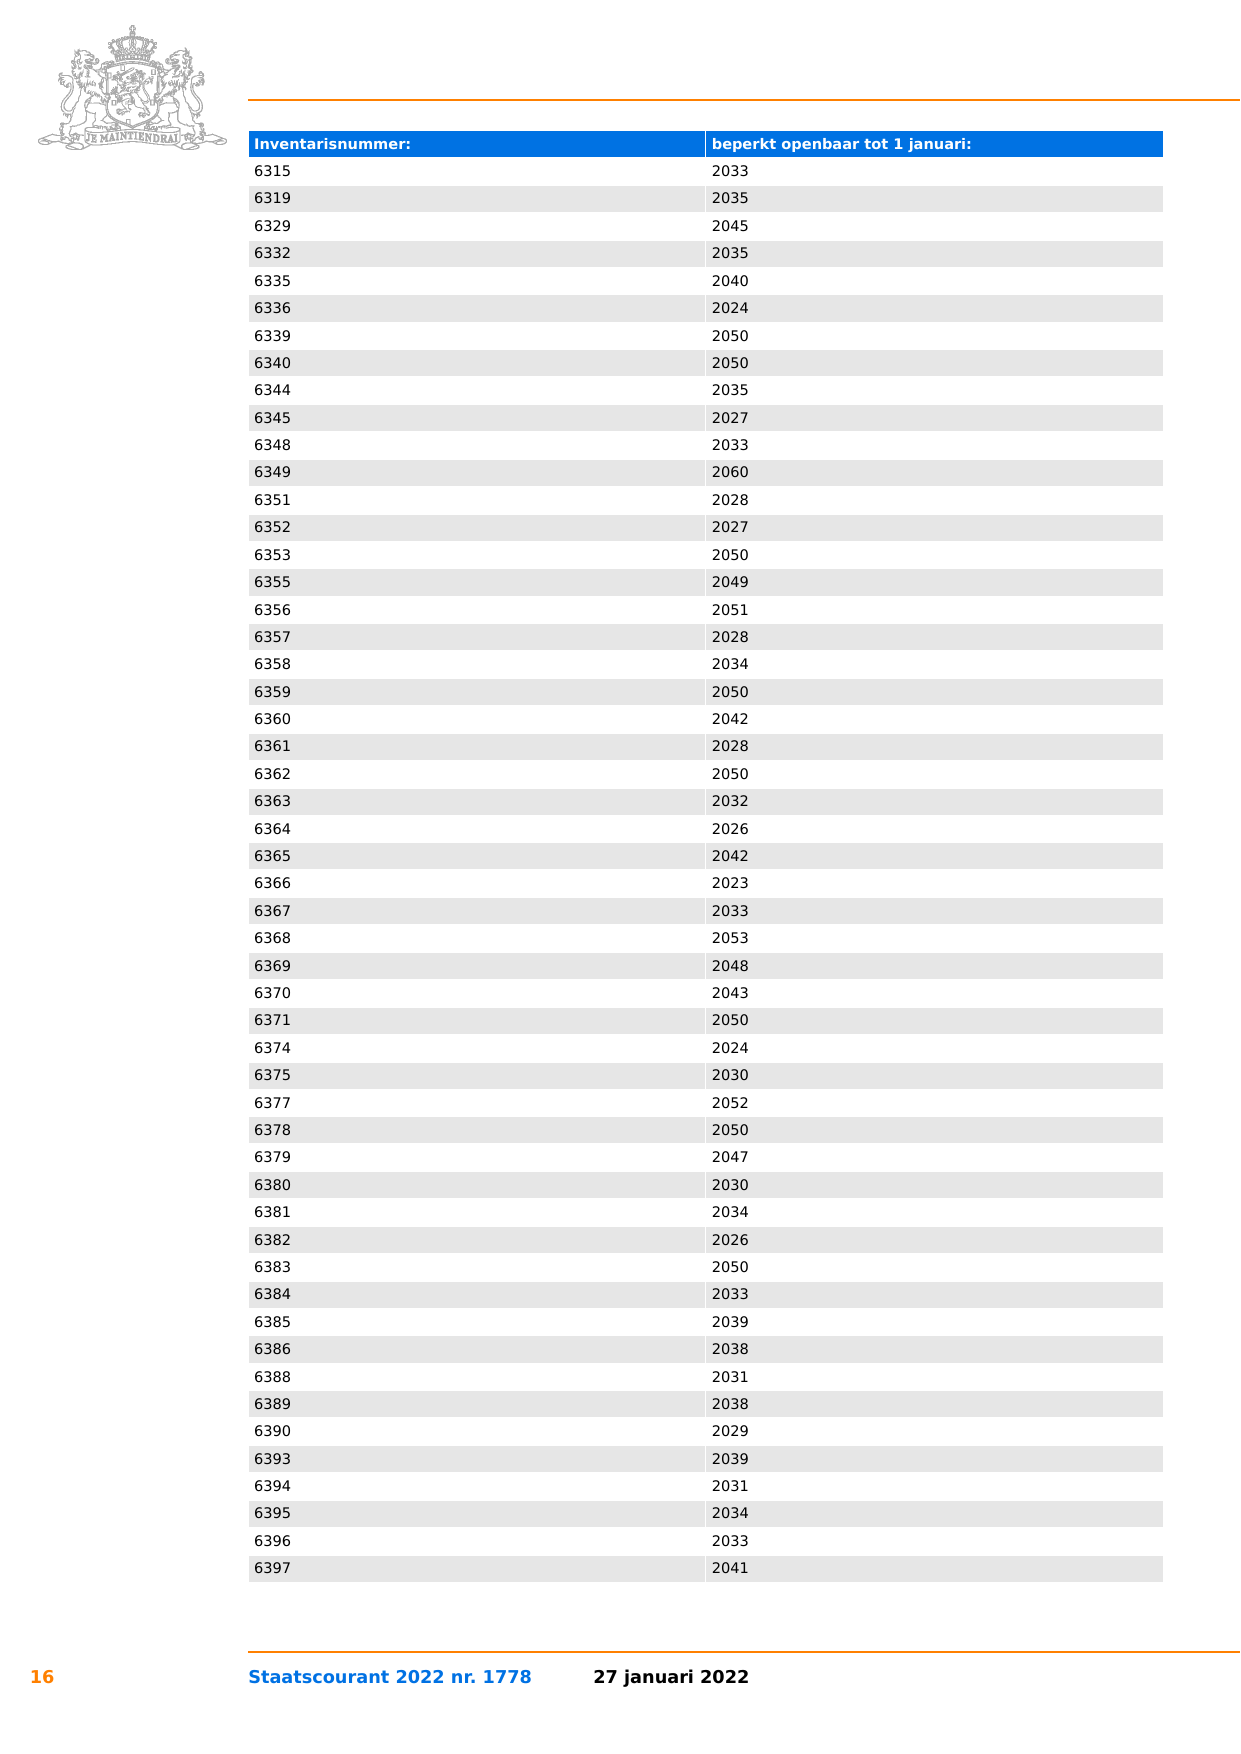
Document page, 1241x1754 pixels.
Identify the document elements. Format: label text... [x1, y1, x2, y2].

table_cell 6356 [249, 597, 705, 623]
table_cell 6360 [249, 706, 705, 733]
table_cell 2052 [706, 1090, 1163, 1116]
table_cell 6329 [249, 213, 705, 239]
table_cell 2033 [706, 158, 1163, 185]
table_cell 2039 [706, 1446, 1163, 1472]
table_cell 6368 [249, 925, 705, 952]
table_cell 6380 [249, 1172, 705, 1198]
table_cell 6395 [249, 1501, 705, 1527]
table_cell 6388 [249, 1364, 705, 1390]
table_cell 2031 [706, 1364, 1163, 1390]
table_cell 6366 [249, 871, 705, 897]
table_cell 6355 [249, 569, 705, 596]
table_cell 6351 [249, 487, 705, 513]
table_cell 6367 [249, 898, 705, 924]
table_cell 2023 [706, 871, 1163, 897]
table_cell 6319 [249, 186, 705, 212]
table_cell 2033 [706, 1528, 1163, 1554]
table_cell 6344 [249, 378, 705, 404]
table_cell 2050 [706, 350, 1163, 376]
table_cell 6375 [249, 1063, 705, 1089]
table_cell 6397 [249, 1556, 705, 1582]
table_cell 2050 [706, 761, 1163, 787]
table_header beperkt openbaar tot 1 januari: [706, 131, 1163, 157]
table_cell 6362 [249, 761, 705, 787]
table_cell 2050 [706, 1008, 1163, 1034]
table_cell 6336 [249, 295, 705, 322]
table_cell 2038 [706, 1336, 1163, 1363]
table_cell 2027 [706, 515, 1163, 541]
table_cell 2047 [706, 1145, 1163, 1171]
table_cell 2040 [706, 268, 1163, 294]
table_cell 6389 [249, 1391, 705, 1417]
table_cell 6379 [249, 1145, 705, 1171]
table_cell 2028 [706, 487, 1163, 513]
table_cell 6348 [249, 432, 705, 459]
table_cell 2024 [706, 295, 1163, 322]
table_cell 6357 [249, 624, 705, 650]
table_cell 6352 [249, 515, 705, 541]
table_cell 2034 [706, 651, 1163, 678]
table_cell 6393 [249, 1446, 705, 1472]
table_cell 2050 [706, 679, 1163, 705]
table_header Inventarisnummer: [249, 131, 705, 157]
table_cell 2034 [706, 1199, 1163, 1226]
table_cell 6364 [249, 816, 705, 842]
table_cell 6396 [249, 1528, 705, 1554]
table_cell 2032 [706, 789, 1163, 815]
table_cell 2030 [706, 1063, 1163, 1089]
table_cell 2033 [706, 432, 1163, 459]
table_cell 6315 [249, 158, 705, 185]
table_cell 2033 [706, 898, 1163, 924]
table_cell 2048 [706, 953, 1163, 979]
table_cell 2035 [706, 241, 1163, 267]
table_cell 6384 [249, 1282, 705, 1308]
table_cell 2028 [706, 624, 1163, 650]
table_cell 6345 [249, 405, 705, 431]
table_cell 2035 [706, 186, 1163, 212]
table_cell 2041 [706, 1556, 1163, 1582]
table_cell 6390 [249, 1419, 705, 1445]
table_cell 2049 [706, 569, 1163, 596]
table_cell 2026 [706, 816, 1163, 842]
table_cell 2024 [706, 1035, 1163, 1061]
table_cell 6361 [249, 734, 705, 760]
table_cell 6383 [249, 1254, 705, 1281]
table_cell 6369 [249, 953, 705, 979]
table_cell 2027 [706, 405, 1163, 431]
table_cell 6363 [249, 789, 705, 815]
table_cell 2034 [706, 1501, 1163, 1527]
table_cell 2050 [706, 1254, 1163, 1281]
table_cell 6382 [249, 1227, 705, 1253]
table_cell 2060 [706, 460, 1163, 486]
table_cell 2050 [706, 323, 1163, 349]
table_cell 6386 [249, 1336, 705, 1363]
table_cell 2050 [706, 1117, 1163, 1143]
table_cell 6385 [249, 1309, 705, 1335]
table_cell 6394 [249, 1473, 705, 1500]
table_cell 2026 [706, 1227, 1163, 1253]
table_cell 2050 [706, 542, 1163, 568]
table_cell 2043 [706, 980, 1163, 1007]
table_cell 2031 [706, 1473, 1163, 1500]
table_cell 2028 [706, 734, 1163, 760]
table_cell 6370 [249, 980, 705, 1007]
table_cell 6335 [249, 268, 705, 294]
table_cell 6371 [249, 1008, 705, 1034]
table_cell 6349 [249, 460, 705, 486]
table_cell 2051 [706, 597, 1163, 623]
table_cell 6340 [249, 350, 705, 376]
table_cell 6339 [249, 323, 705, 349]
table_cell 6378 [249, 1117, 705, 1143]
table_cell 6365 [249, 843, 705, 869]
table_cell 6381 [249, 1199, 705, 1226]
table_cell 6359 [249, 679, 705, 705]
table_cell 2039 [706, 1309, 1163, 1335]
table_cell 2038 [706, 1391, 1163, 1417]
table_cell 6377 [249, 1090, 705, 1116]
table_cell 2042 [706, 843, 1163, 869]
table_cell 6353 [249, 542, 705, 568]
table_cell 2045 [706, 213, 1163, 239]
table_cell 6332 [249, 241, 705, 267]
table_cell 2035 [706, 378, 1163, 404]
table_cell 2029 [706, 1419, 1163, 1445]
table_cell 2053 [706, 925, 1163, 952]
picture [38, 25, 227, 150]
table_cell 2042 [706, 706, 1163, 733]
table_cell 2033 [706, 1282, 1163, 1308]
table_cell 6374 [249, 1035, 705, 1061]
table_cell 2030 [706, 1172, 1163, 1198]
table_cell 6358 [249, 651, 705, 678]
